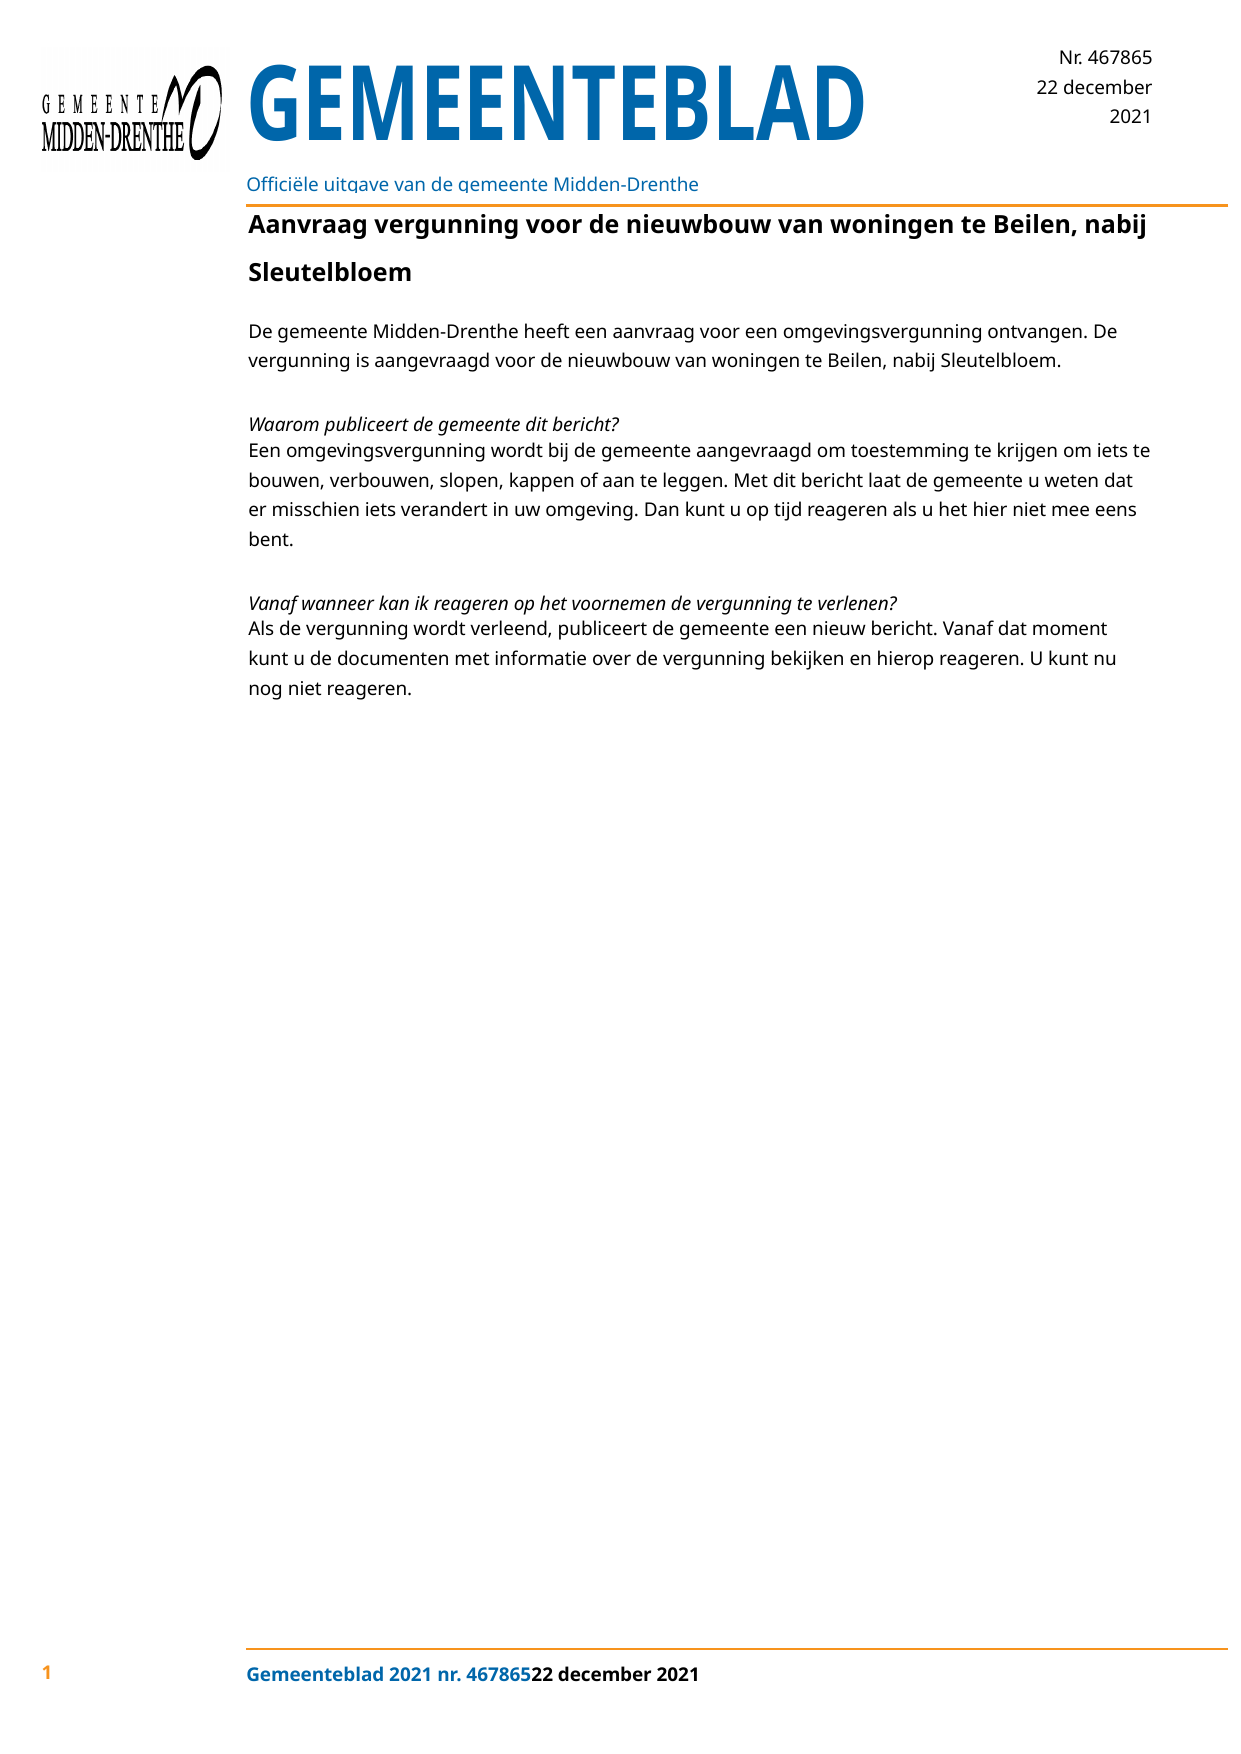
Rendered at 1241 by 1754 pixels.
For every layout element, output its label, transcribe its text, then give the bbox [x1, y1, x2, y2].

text Als de vergunning wordt verleend, publiceert de gemeente een nieuw bericht. Vanaf dat moment kunt u de documenten met informatie over de vergunning bekijken en hierop reageren. U kunt nu nog niet reageren. [248, 616, 1152, 701]
text Een omgevingsvergunning wordt bij de gemeente aangevraagd om toestemming te krijgen om iets te bouwen, verbouwen, slopen, kappen of aan te leggen. Met dit bericht laat de gemeente u weten dat er misschien iets verandert in uw omgeving. Dan kunt u op tijd reageren als u het hier niet mee eens bent. [248, 437, 1152, 552]
text Waarom publiceert de gemeente dit bericht? [248, 411, 1152, 437]
text Aanvraag vergunning voor de nieuwbouw van woningen te Beilen, nabij Sleutelbloem [248, 207, 1152, 288]
text De gemeente Midden-Drenthe heeft een aanvraag voor een omgevingsvergunning ontvangen. De vergunning is aangevraagd voor de nieuwbouw van woningen te Beilen, nabij Sleutelbloem. [248, 318, 1152, 373]
text Vanaf wanneer kan ik reageren op het voornemen de vergunning te verlenen? [248, 590, 1152, 616]
picture [41, 47, 231, 172]
